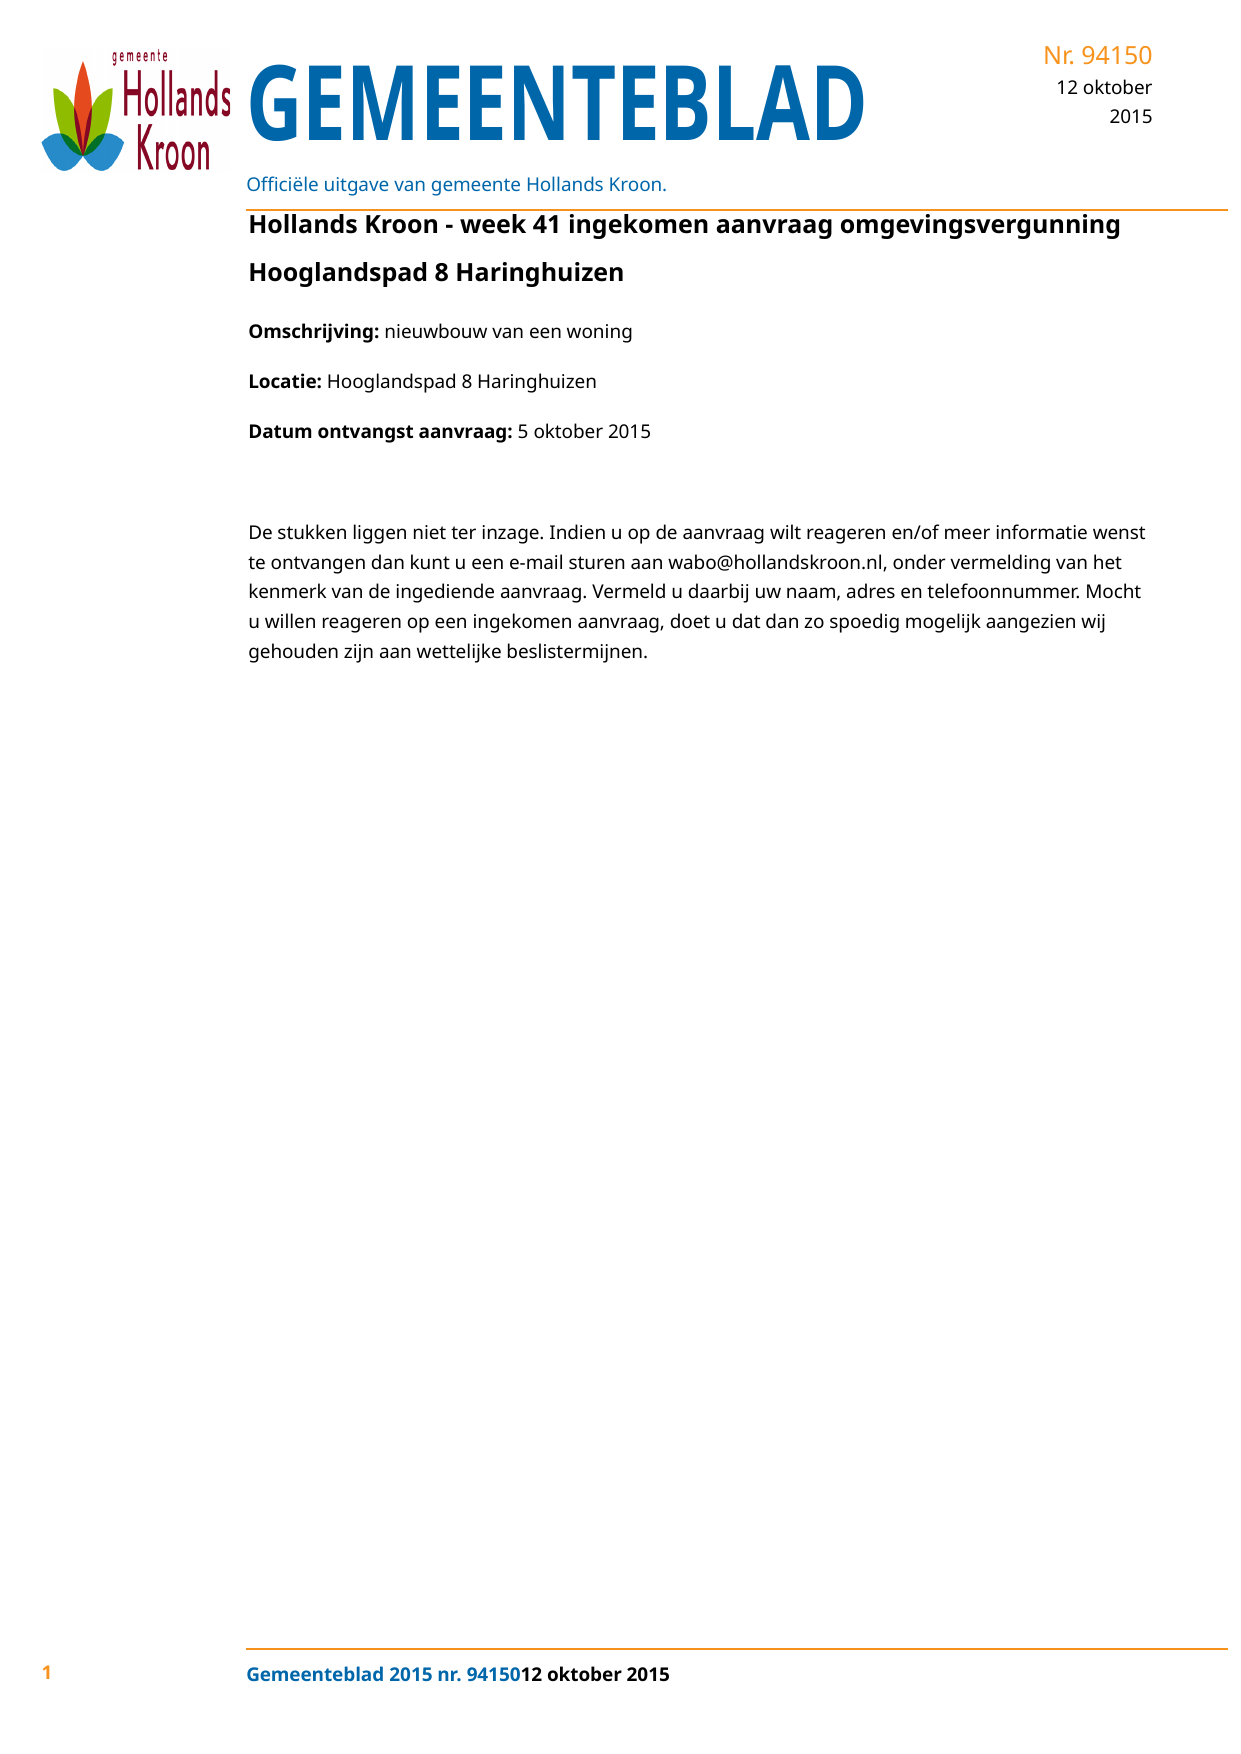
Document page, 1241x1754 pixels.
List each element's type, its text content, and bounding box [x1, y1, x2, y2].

text De stukken liggen niet ter inzage. Indien u op de aanvraag wilt reageren en/of meer informatie wenst te ontvangen dan kunt u een e-mail sturen aan wabo@hollandskroon.nl, onder vermelding van het kenmerk van de ingediende aanvraag. Vermeld u daarbij uw naam, adres en telefoonnummer. Mocht u willen reageren op een ingekomen aanvraag, doet u dat dan zo spoedig mogelijk aangezien wij gehouden zijn aan wettelijke beslistermijnen. [248, 519, 1152, 664]
picture [41, 47, 231, 172]
text Hollands Kroon - week 41 ingekomen aanvraag omgevingsvergunning Hooglandspad 8 Haringhuizen [248, 211, 1152, 288]
text Datum ontvangst aanvraag: 5 oktober 2015 [248, 419, 1152, 444]
text Locatie: Hooglandspad 8 Haringhuizen [248, 368, 1152, 394]
text Omschrijving: nieuwbouw van een woning [248, 318, 1152, 344]
